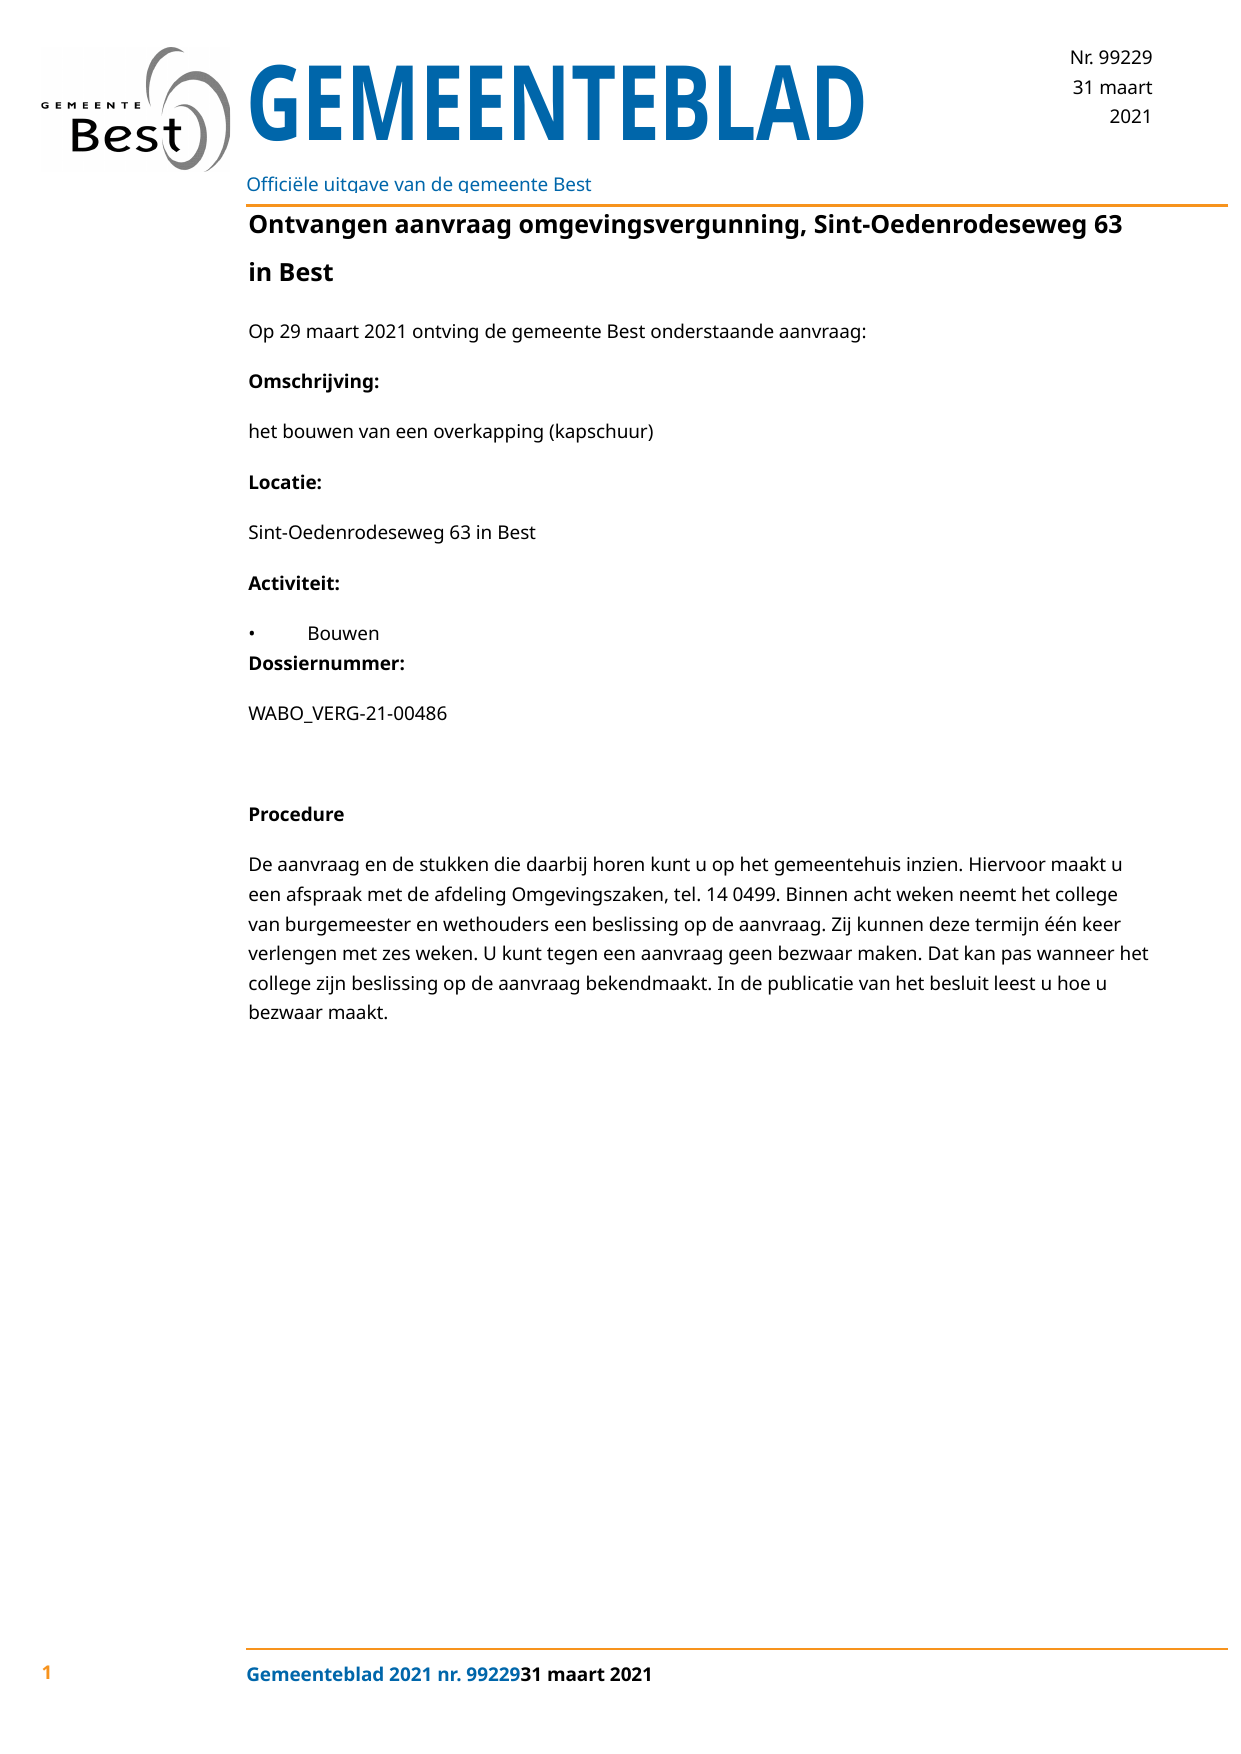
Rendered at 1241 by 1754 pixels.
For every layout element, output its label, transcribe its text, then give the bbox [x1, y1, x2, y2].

text Omschrijving: [248, 368, 1152, 394]
list Bouwen [248, 620, 1152, 646]
text Locatie: [248, 469, 1152, 495]
picture [41, 47, 231, 172]
text Op 29 maart 2021 ontving de gemeente Best onderstaande aanvraag: [248, 318, 1152, 344]
text Activiteit: [248, 570, 1152, 596]
text WABO_VERG-21-00486 [248, 700, 1152, 726]
text Ontvangen aanvraag omgevingsvergunning, Sint-Oedenrodeseweg 63 in Best [248, 207, 1152, 288]
text Dossiernummer: [248, 650, 1152, 676]
text Procedure [248, 801, 1152, 827]
text De aanvraag en de stukken die daarbij horen kunt u op het gemeentehuis inzien. Hiervoor maakt u een afspraak met de afdeling Omgevingszaken, tel. 14 0499. Binnen acht weken neemt het college van burgemeester en wethouders een beslissing op de aanvraag. Zij kunnen deze termijn één keer verlengen met zes weken. U kunt tegen een aanvraag geen bezwaar maken. Dat kan pas wanneer het college zijn beslissing op de aanvraag bekendmaakt. In de publicatie van het besluit leest u hoe u bezwaar maakt. [248, 852, 1152, 1025]
text het bouwen van een overkapping (kapschuur) [248, 419, 1152, 444]
text Sint-Oedenrodeseweg 63 in Best [248, 519, 1152, 545]
